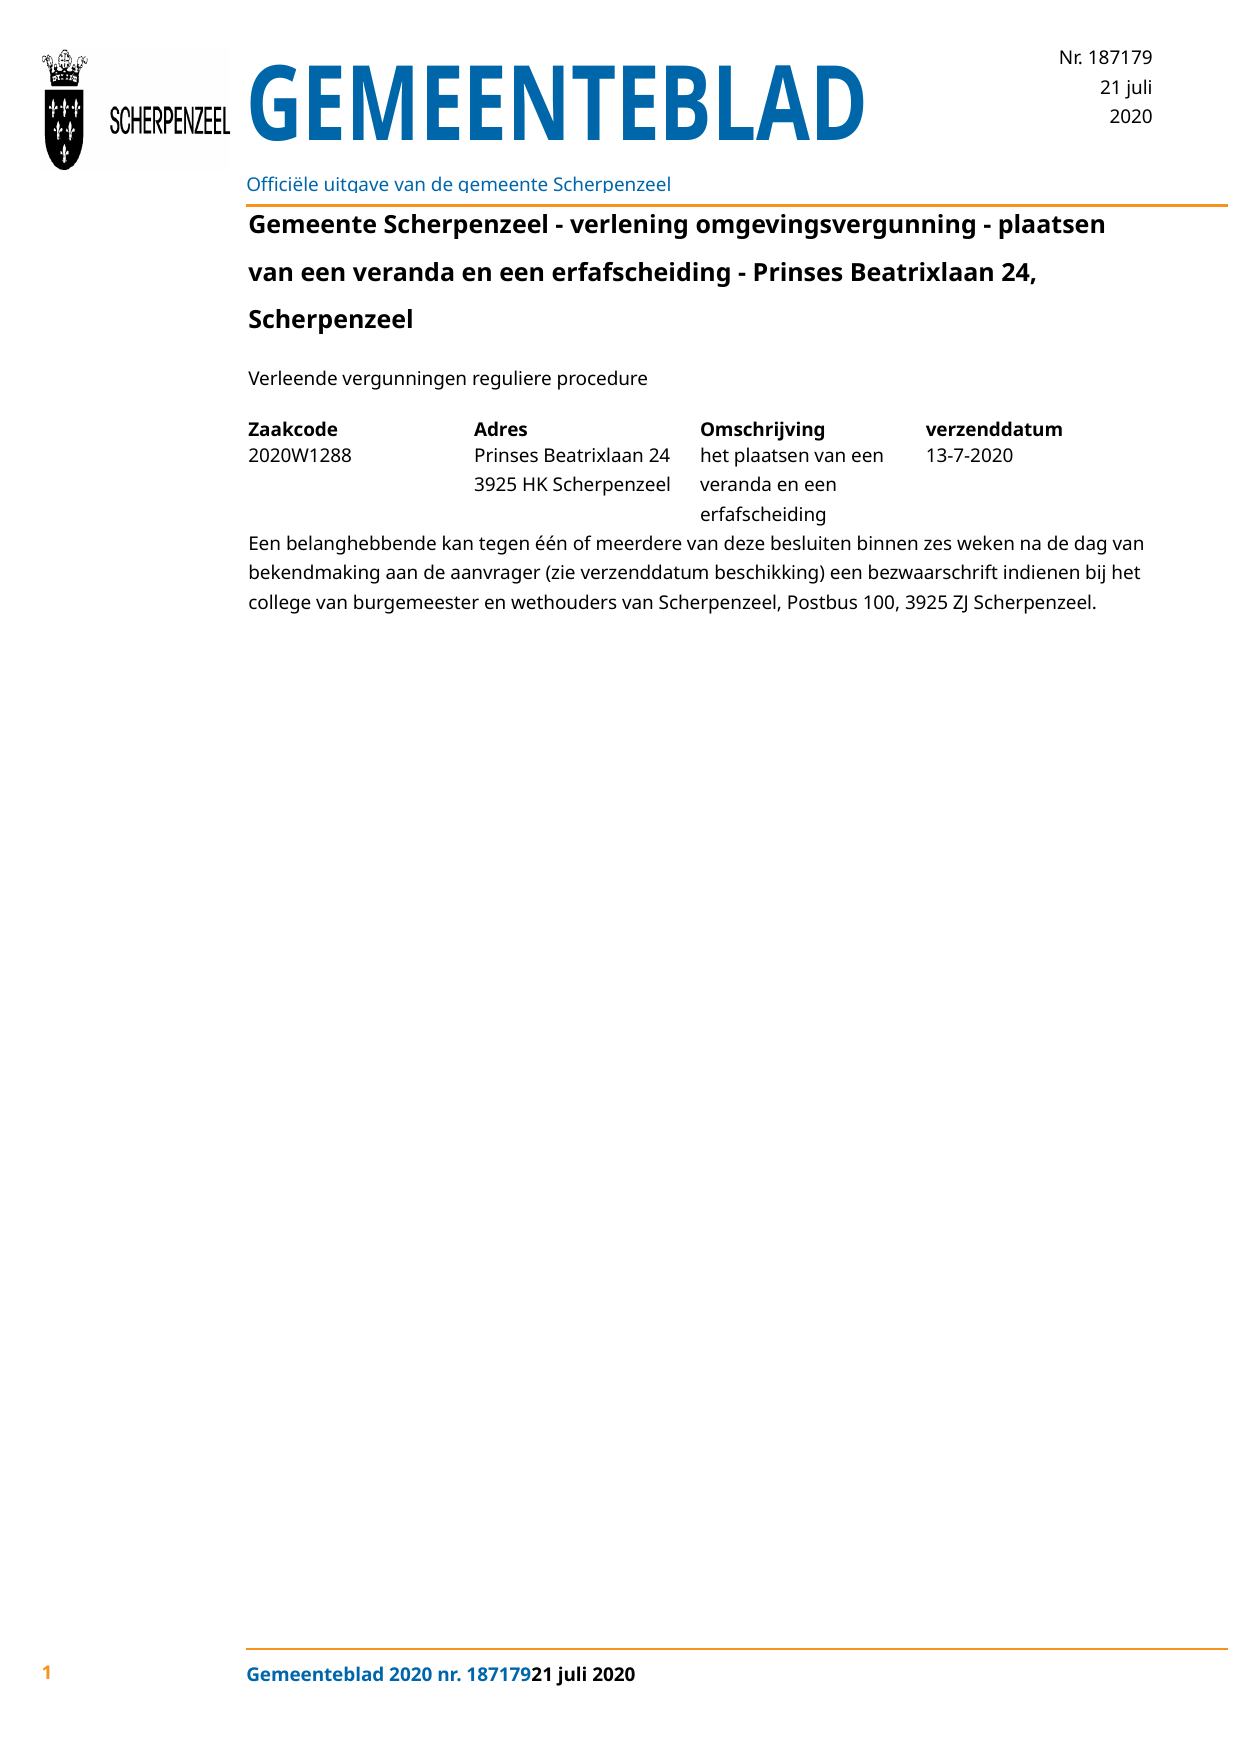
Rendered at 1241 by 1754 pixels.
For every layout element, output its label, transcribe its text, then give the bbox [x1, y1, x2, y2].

table_header Omschrijving [700, 416, 926, 442]
text Verleende vergunningen reguliere procedure [248, 366, 1152, 391]
text Gemeente Scherpenzeel - verlening omgevingsvergunning - plaatsen van een veranda en een erfafscheiding - Prinses Beatrixlaan 24, Scherpenzeel [248, 207, 1152, 336]
picture [41, 47, 231, 172]
table_header verzenddatum [926, 416, 1152, 442]
table_header Zaakcode [248, 416, 474, 442]
table_cell 13-7-2020 [926, 442, 1152, 527]
text Een belanghebbende kan tegen één of meerdere van deze besluiten binnen zes weken na de dag van bekendmaking aan de aanvrager (zie verzenddatum beschikking) een bezwaarschrift indienen bij het college van burgemeester en wethouders van Scherpenzeel, Postbus 100, 3925 ZJ Scherpenzeel. [248, 530, 1152, 615]
table_cell Prinses Beatrixlaan 24 3925 HK Scherpenzeel [474, 442, 700, 527]
table_cell 2020W1288 [248, 442, 474, 527]
table_header Adres [474, 416, 700, 442]
table_cell het plaatsen van een veranda en een erfafscheiding [700, 442, 926, 527]
